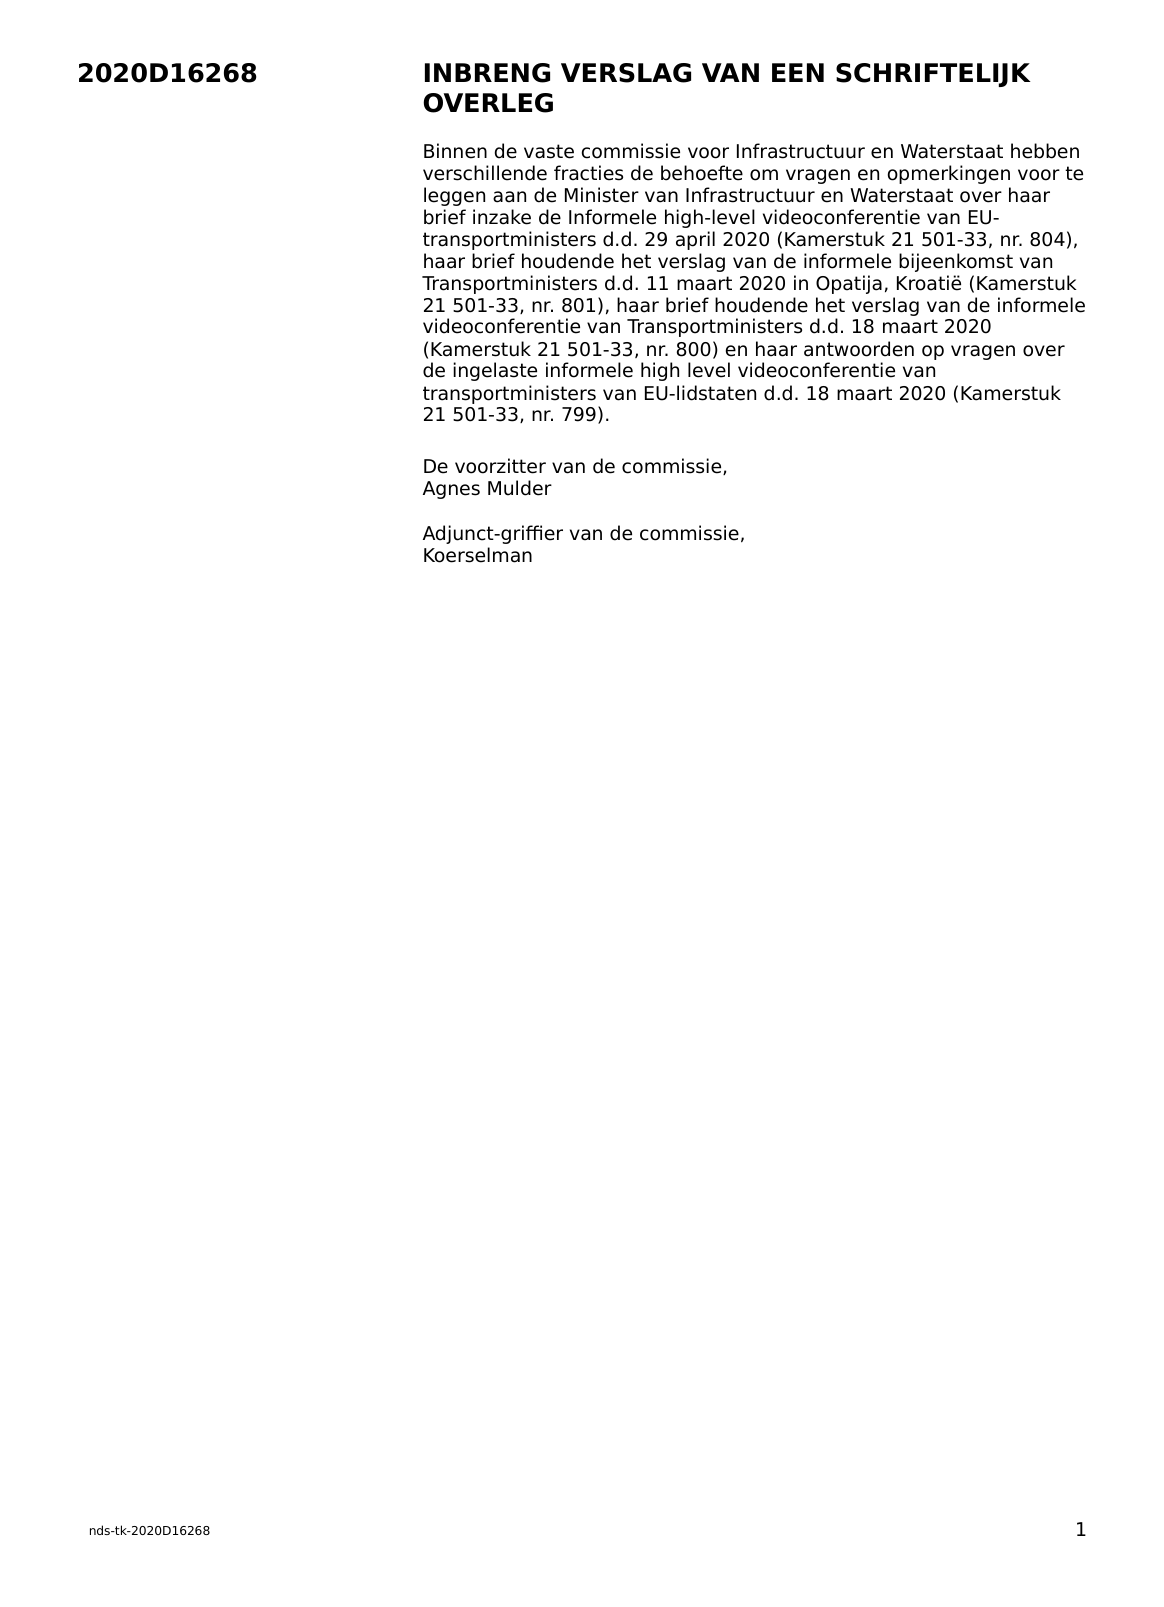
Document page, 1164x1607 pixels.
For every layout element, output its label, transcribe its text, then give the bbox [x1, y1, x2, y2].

text nds-tk-2020D16268 [88, 1524, 323, 1538]
text Adjunct-griffier van de commissie, Koerselman [422, 522, 1087, 566]
text 2020D16268 INBRENG VERSLAG VAN EEN SCHRIFTELIJK OVERLEG [77, 59, 1087, 118]
text Binnen de vaste commissie voor Infrastructuur en Waterstaat hebben verschillende fracties de behoefte om vragen en opmerkingen voor te leggen aan de Minister van Infrastructuur en Waterstaat over haar brief inzake de Informele high-level videoconferentie van EU-transportministers d.d. 29 april 2020 (Kamerstuk 21 501-33, nr. 804), haar brief houdende het verslag van de informele bijeenkomst van Transportministers d.d. 11 maart 2020 in Opatija, Kroatië (Kamerstuk 21 501-33, nr. 801), haar brief houdende het verslag van de informele videoconferentie van Transportministers d.d. 18 maart 2020 (Kamerstuk 21 501-33, nr. 800) en haar antwoorden op vragen over de ingelaste informele high level videoconferentie van transportministers van EU-lidstaten d.d. 18 maart 2020 (Kamerstuk 21 501-33, nr. 799). [422, 141, 1087, 426]
text De voorzitter van de commissie, Agnes Mulder [422, 456, 1087, 500]
